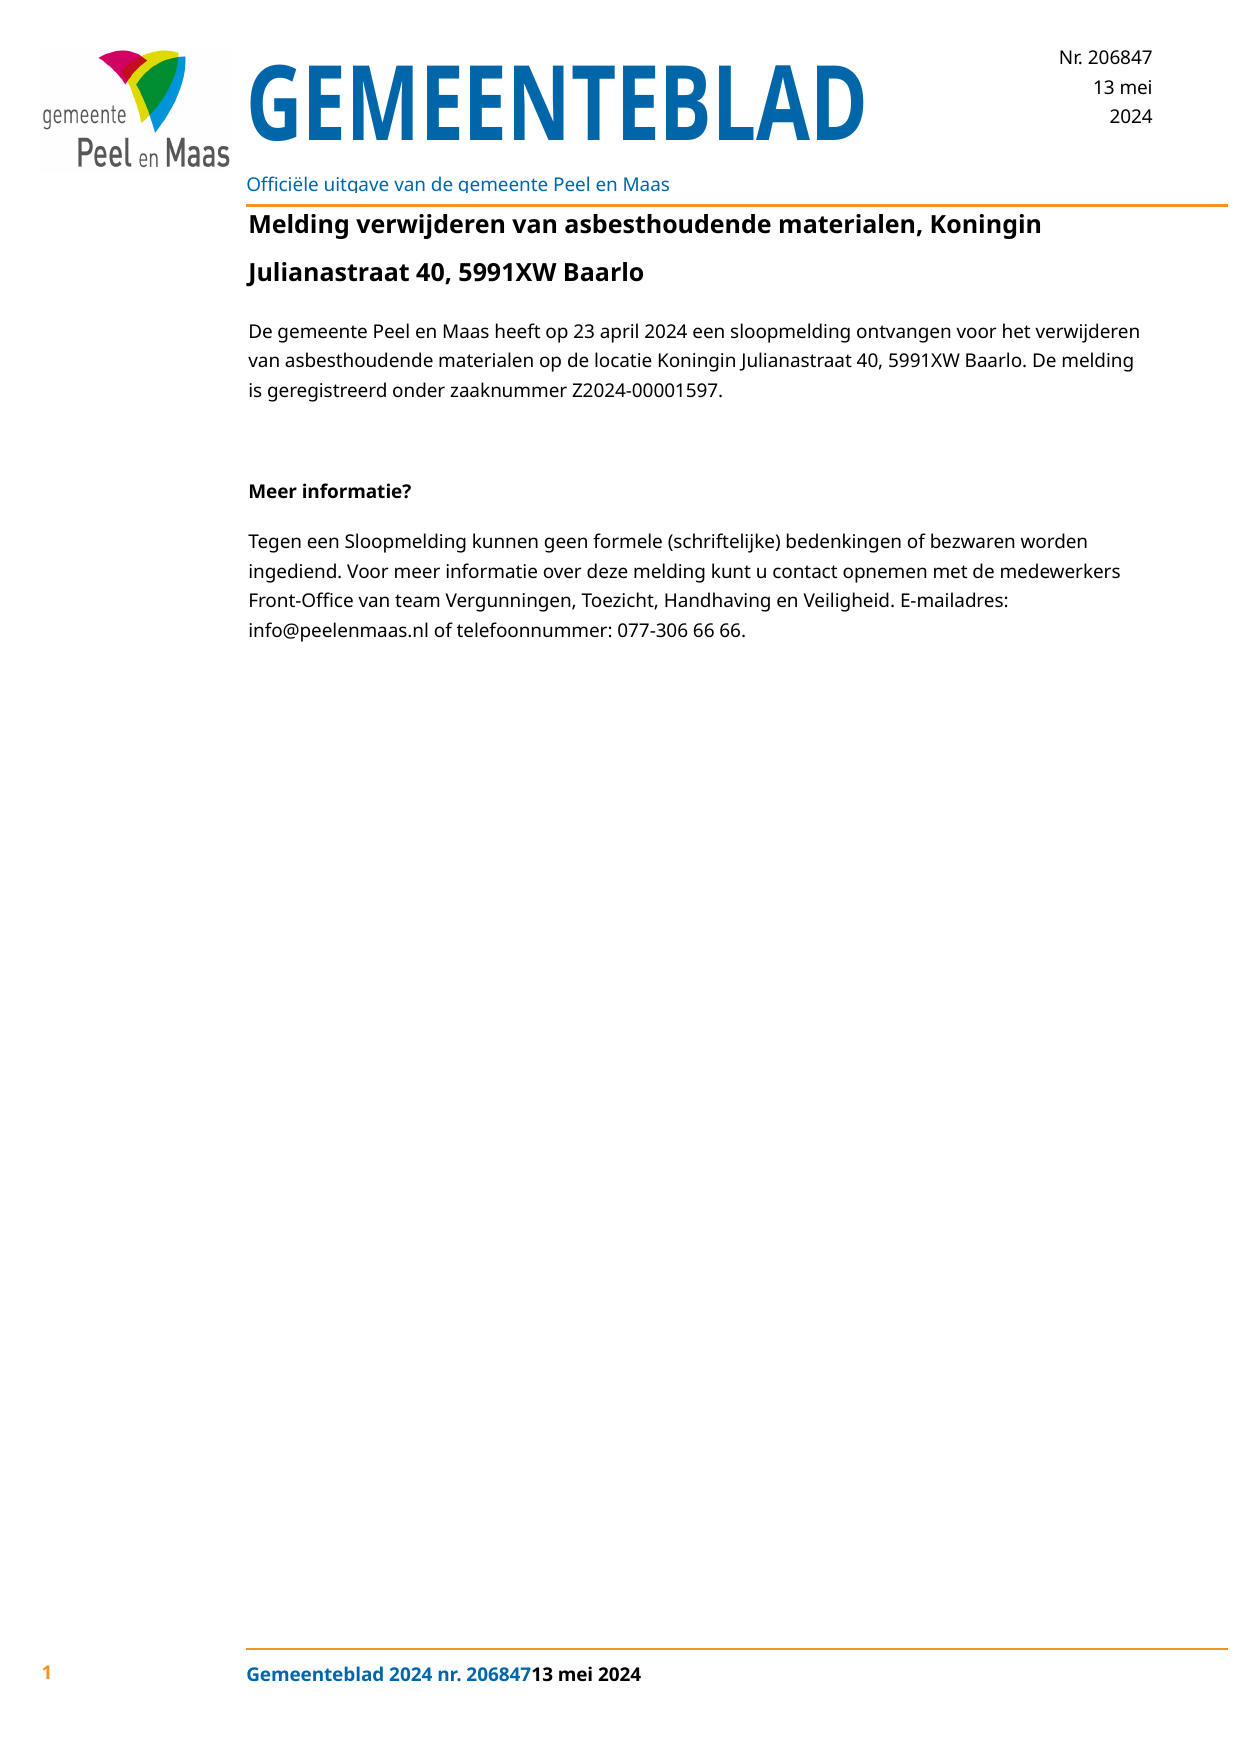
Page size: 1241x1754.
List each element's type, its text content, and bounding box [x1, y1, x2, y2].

picture [41, 47, 231, 172]
text Tegen een Sloopmelding kunnen geen formele (schriftelijke) bedenkingen of bezwaren worden ingediend. Voor meer informatie over deze melding kunt u contact opnemen met de medewerkers Front-Office van team Vergunningen, Toezicht, Handhaving en Veiligheid. E-mailadres: info@peelenmaas.nl of telefoonnummer: 077-306 66 66. [248, 528, 1152, 643]
text De gemeente Peel en Maas heeft op 23 april 2024 een sloopmelding ontvangen voor het verwijderen van asbesthoudende materialen op de locatie Koningin Julianastraat 40, 5991XW Baarlo. De melding is geregistreerd onder zaaknummer Z2024-00001597. [248, 318, 1152, 403]
text Melding verwijderen van asbesthoudende materialen, Koningin Julianastraat 40, 5991XW Baarlo [248, 207, 1152, 288]
text Meer informatie? [248, 478, 1152, 504]
